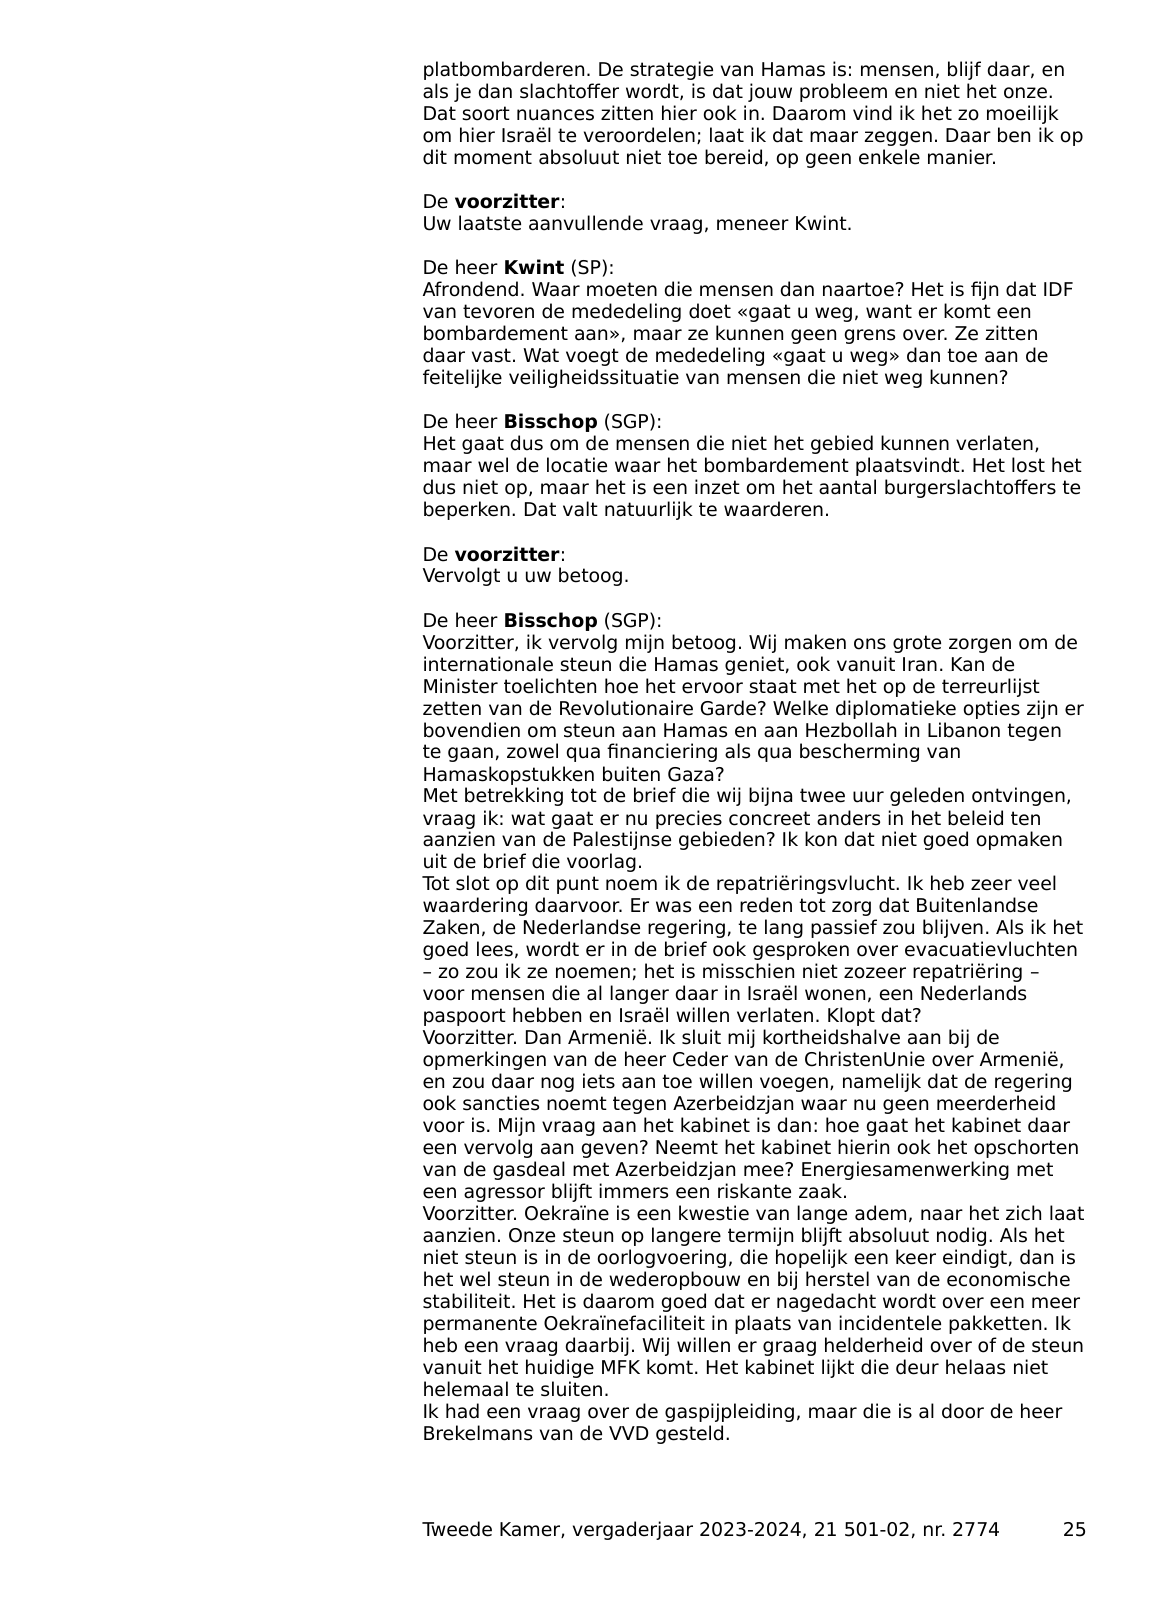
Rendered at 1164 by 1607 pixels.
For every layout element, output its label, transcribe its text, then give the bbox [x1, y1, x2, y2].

text Vervolgt u uw betoog. [422, 565, 1087, 587]
text De heer Bisschop (SGP): [422, 609, 1087, 632]
text Uw laatste aanvullende vraag, meneer Kwint. [422, 213, 1087, 235]
text De heer Bisschop (SGP): [422, 411, 1087, 433]
text De voorzitter: [422, 543, 1087, 565]
text Voorzitter. Oekraïne is een kwestie van lange adem, naar het zich laat aanzien. Onze steun op langere termijn blijft absoluut nodig. Als het niet steun is in de oorlogvoering, die hopelijk een keer eindigt, dan is het wel steun in de wederopbouw en bij herstel van de economische stabiliteit. Het is daarom goed dat er nagedacht wordt over een meer permanente Oekraïnefaciliteit in plaats van incidentele pakketten. Ik heb een vraag daarbij. Wij willen er graag helderheid over of de steun vanuit het huidige MFK komt. Het kabinet lijkt die deur helaas niet helemaal te sluiten. [422, 1203, 1087, 1401]
text Tot slot op dit punt noem ik de repatriëringsvlucht. Ik heb zeer veel waardering daarvoor. Er was een reden tot zorg dat Buitenlandse Zaken, de Nederlandse regering, te lang passief zou blijven. Als ik het goed lees, wordt er in de brief ook gesproken over evacuatievluchten – zo zou ik ze noemen; het is misschien niet zozeer repatriëring – voor mensen die al langer daar in Israël wonen, een Nederlands paspoort hebben en Israël willen verlaten. Klopt dat? [422, 873, 1087, 1027]
text Het gaat dus om de mensen die niet het gebied kunnen verlaten, maar wel de locatie waar het bombardement plaatsvindt. Het lost het dus niet op, maar het is een inzet om het aantal burgerslachtoffers te beperken. Dat valt natuurlijk te waarderen. [422, 433, 1087, 521]
text Ik had een vraag over de gaspijpleiding, maar die is al door de heer Brekelmans van de VVD gesteld. [422, 1401, 1087, 1445]
text Voorzitter, ik vervolg mijn betoog. Wij maken ons grote zorgen om de internationale steun die Hamas geniet, ook vanuit Iran. Kan de Minister toelichten hoe het ervoor staat met het op de terreurlijst zetten van de Revolutionaire Garde? Welke diplomatieke opties zijn er bovendien om steun aan Hamas en aan Hezbollah in Libanon tegen te gaan, zowel qua financiering als qua bescherming van Hamaskopstukken buiten Gaza? [422, 632, 1087, 785]
text De voorzitter: [422, 191, 1087, 213]
text De heer Kwint (SP): [422, 257, 1087, 279]
text platbombarderen. De strategie van Hamas is: mensen, blijf daar, en als je dan slachtoffer wordt, is dat jouw probleem en niet het onze. Dat soort nuances zitten hier ook in. Daarom vind ik het zo moeilijk om hier Israël te veroordelen; laat ik dat maar zeggen. Daar ben ik op dit moment absoluut niet toe bereid, op geen enkele manier. [422, 59, 1087, 169]
text Afrondend. Waar moeten die mensen dan naartoe? Het is fijn dat IDF van tevoren de mededeling doet «gaat u weg, want er komt een bombardement aan», maar ze kunnen geen grens over. Ze zitten daar vast. Wat voegt de mededeling «gaat u weg» dan toe aan de feitelijke veiligheidssituatie van mensen die niet weg kunnen? [422, 279, 1087, 389]
text Met betrekking tot de brief die wij bijna twee uur geleden ontvingen, vraag ik: wat gaat er nu precies concreet anders in het beleid ten aanzien van de Palestijnse gebieden? Ik kon dat niet goed opmaken uit de brief die voorlag. [422, 785, 1087, 873]
text Voorzitter. Dan Armenië. Ik sluit mij kortheidshalve aan bij de opmerkingen van de heer Ceder van de ChristenUnie over Armenië, en zou daar nog iets aan toe willen voegen, namelijk dat de regering ook sancties noemt tegen Azerbeidzjan waar nu geen meerderheid voor is. Mijn vraag aan het kabinet is dan: hoe gaat het kabinet daar een vervolg aan geven? Neemt het kabinet hierin ook het opschorten van de gasdeal met Azerbeidzjan mee? Energiesamenwerking met een agressor blijft immers een riskante zaak. [422, 1027, 1087, 1203]
